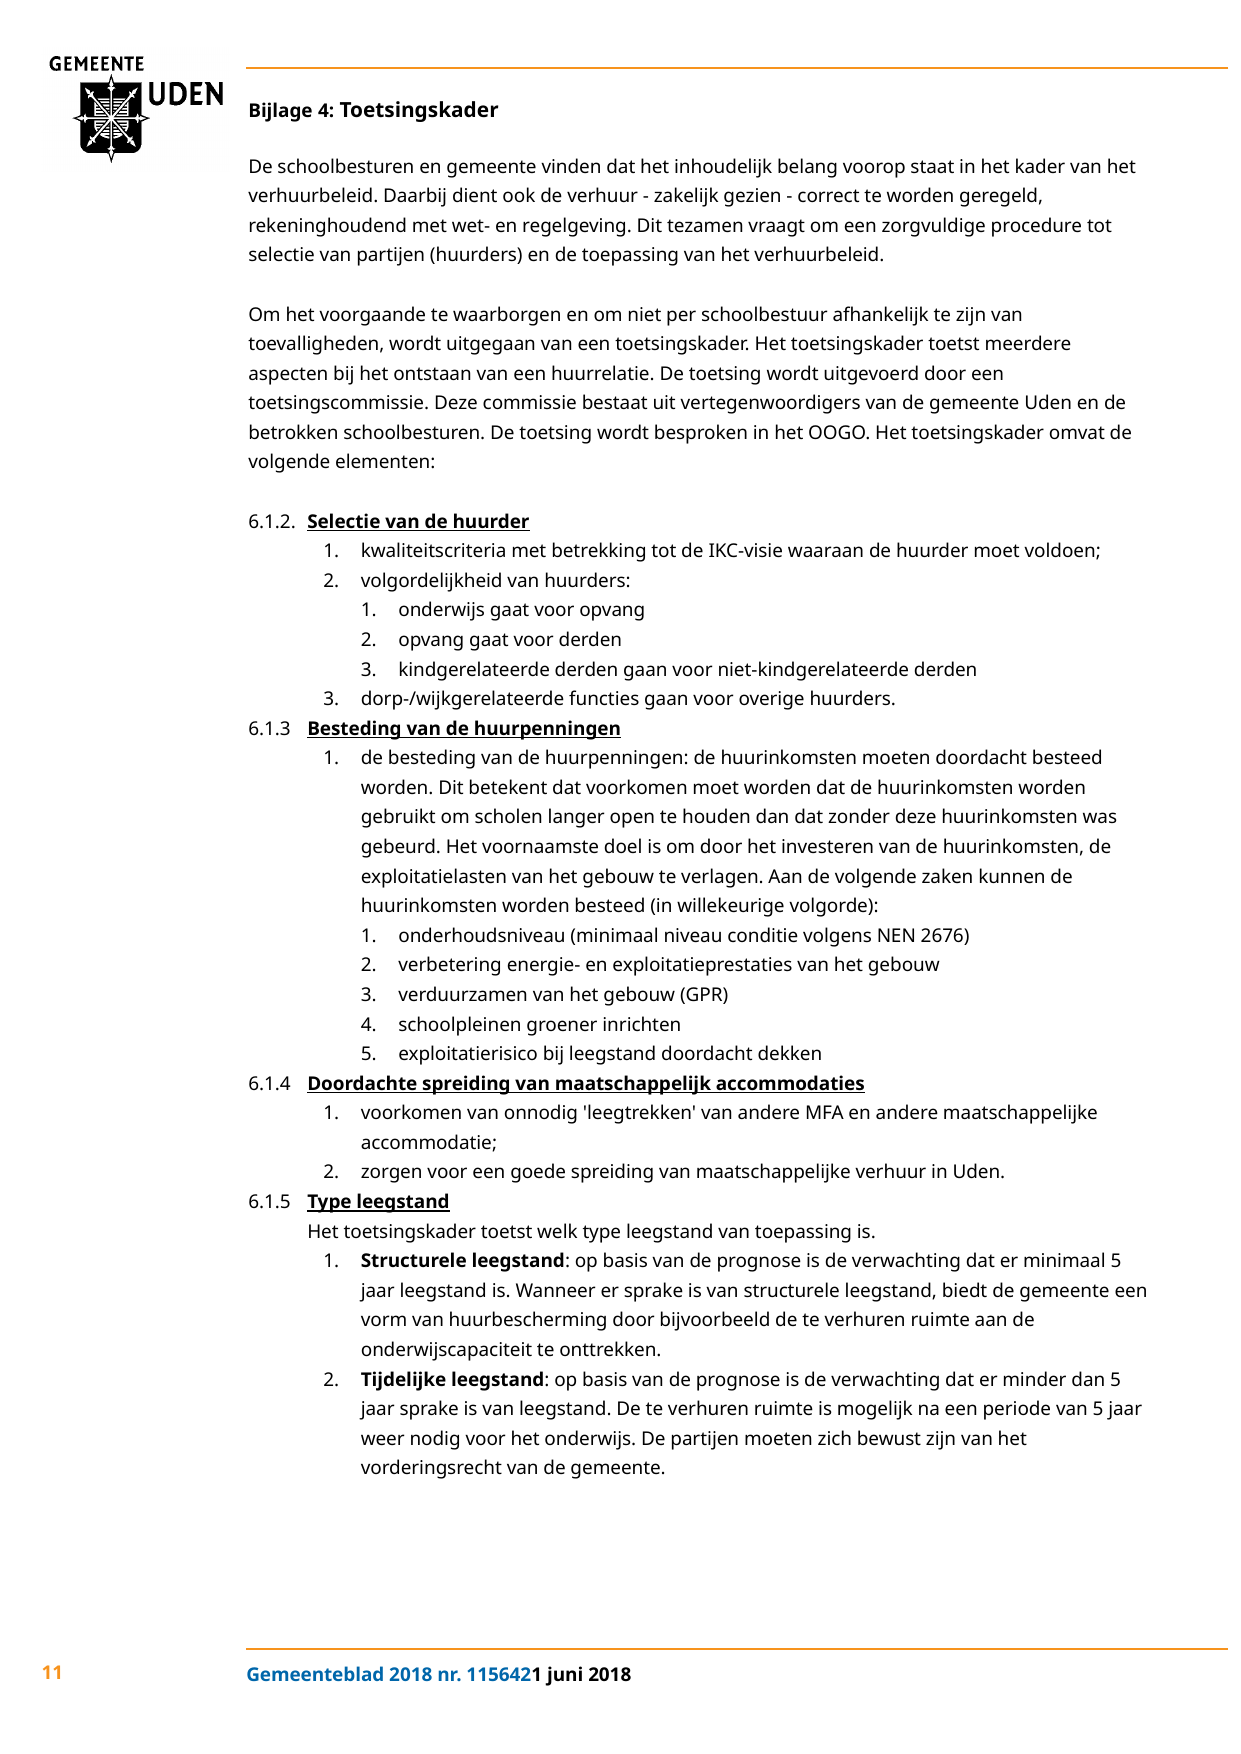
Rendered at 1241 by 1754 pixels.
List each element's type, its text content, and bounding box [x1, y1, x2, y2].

list opvang gaat voor derden [361, 626, 1152, 652]
list kindgerelateerde derden gaan voor niet-kindgerelateerde derden [361, 656, 1152, 682]
text Om het voorgaande te waarborgen en om niet per schoolbestuur afhankelijk te zijn van toevalligheden, wordt uitgegaan van een toetsingskader. Het toetsingskader toetst meerdere aspecten bij het ontstaan van een huurrelatie. De toetsing wordt uitgevoerd door een toetsingscommissie. Deze commissie bestaat uit vertegenwoordigers van de gemeente Uden en de betrokken schoolbesturen. De toetsing wordt besproken in het OOGO. Het toetsingskader omvat de volgende elementen: [248, 301, 1152, 474]
list Selectie van de huurder [248, 508, 1152, 534]
list de besteding van de huurpenningen: de huurinkomsten moeten doordacht besteed worden. Dit betekent dat voorkomen moet worden dat de huurinkomsten worden gebruikt om scholen langer open te houden dan dat zonder deze huurinkomsten was gebeurd. Het voornaamste doel is om door het investeren van de huurinkomsten, de exploitatielasten van het gebouw te verlagen. Aan de volgende zaken kunnen de huurinkomsten worden besteed (in willekeurige volgorde): [323, 744, 1152, 918]
list onderhoudsniveau (minimaal niveau conditie volgens NEN 2676) [361, 922, 1152, 948]
text Bijlage 4: Toetsingskader [248, 95, 1152, 123]
list exploitatierisico bij leegstand doordacht dekken [361, 1040, 1152, 1066]
list voorkomen van onnodig 'leegtrekken' van andere MFA en andere maatschappelijke accommodatie; [323, 1099, 1152, 1155]
list zorgen voor een goede spreiding van maatschappelijke verhuur in Uden. [323, 1159, 1152, 1184]
picture [41, 47, 231, 172]
list kwaliteitscriteria met betrekking tot de IKC-visie waaraan de huurder moet voldoen; [323, 537, 1152, 563]
list Structurele leegstand: op basis van de prognose is de verwachting dat er minimaal 5 jaar leegstand is. Wanneer er sprake is van structurele leegstand, biedt de gemeente een vorm van huurbescherming door bijvoorbeeld de te verhuren ruimte aan de onderwijscapaciteit te onttrekken. [323, 1247, 1152, 1362]
list Het toetsingskader toetst welk type leegstand van toepassing is. [248, 1218, 1152, 1244]
list dorp-/wijkgerelateerde functies gaan voor overige huurders. [323, 685, 1152, 711]
list onderwijs gaat voor opvang [361, 597, 1152, 622]
list Doordachte spreiding van maatschappelijk accommodaties [248, 1070, 1152, 1096]
list Tijdelijke leegstand: op basis van de prognose is de verwachting dat er minder dan 5 jaar sprake is van leegstand. De te verhuren ruimte is mogelijk na een periode van 5 jaar weer nodig voor het onderwijs. De partijen moeten zich bewust zijn van het vorderingsrecht van de gemeente. [323, 1366, 1152, 1480]
list volgordelijkheid van huurders: [323, 567, 1152, 593]
list Besteding van de huurpenningen [248, 715, 1152, 741]
list verbetering energie- en exploitatieprestaties van het gebouw [361, 952, 1152, 977]
list schoolpleinen groener inrichten [361, 1011, 1152, 1037]
text De schoolbesturen en gemeente vinden dat het inhoudelijk belang voorop staat in het kader van het verhuurbeleid. Daarbij dient ook de verhuur - zakelijk gezien - correct te worden geregeld, rekeninghoudend met wet- en regelgeving. Dit tezamen vraagt om een zorgvuldige procedure tot selectie van partijen (huurders) en de toepassing van het verhuurbeleid. [248, 153, 1152, 267]
list verduurzamen van het gebouw (GPR) [361, 981, 1152, 1007]
list Type leegstand [248, 1188, 1152, 1214]
